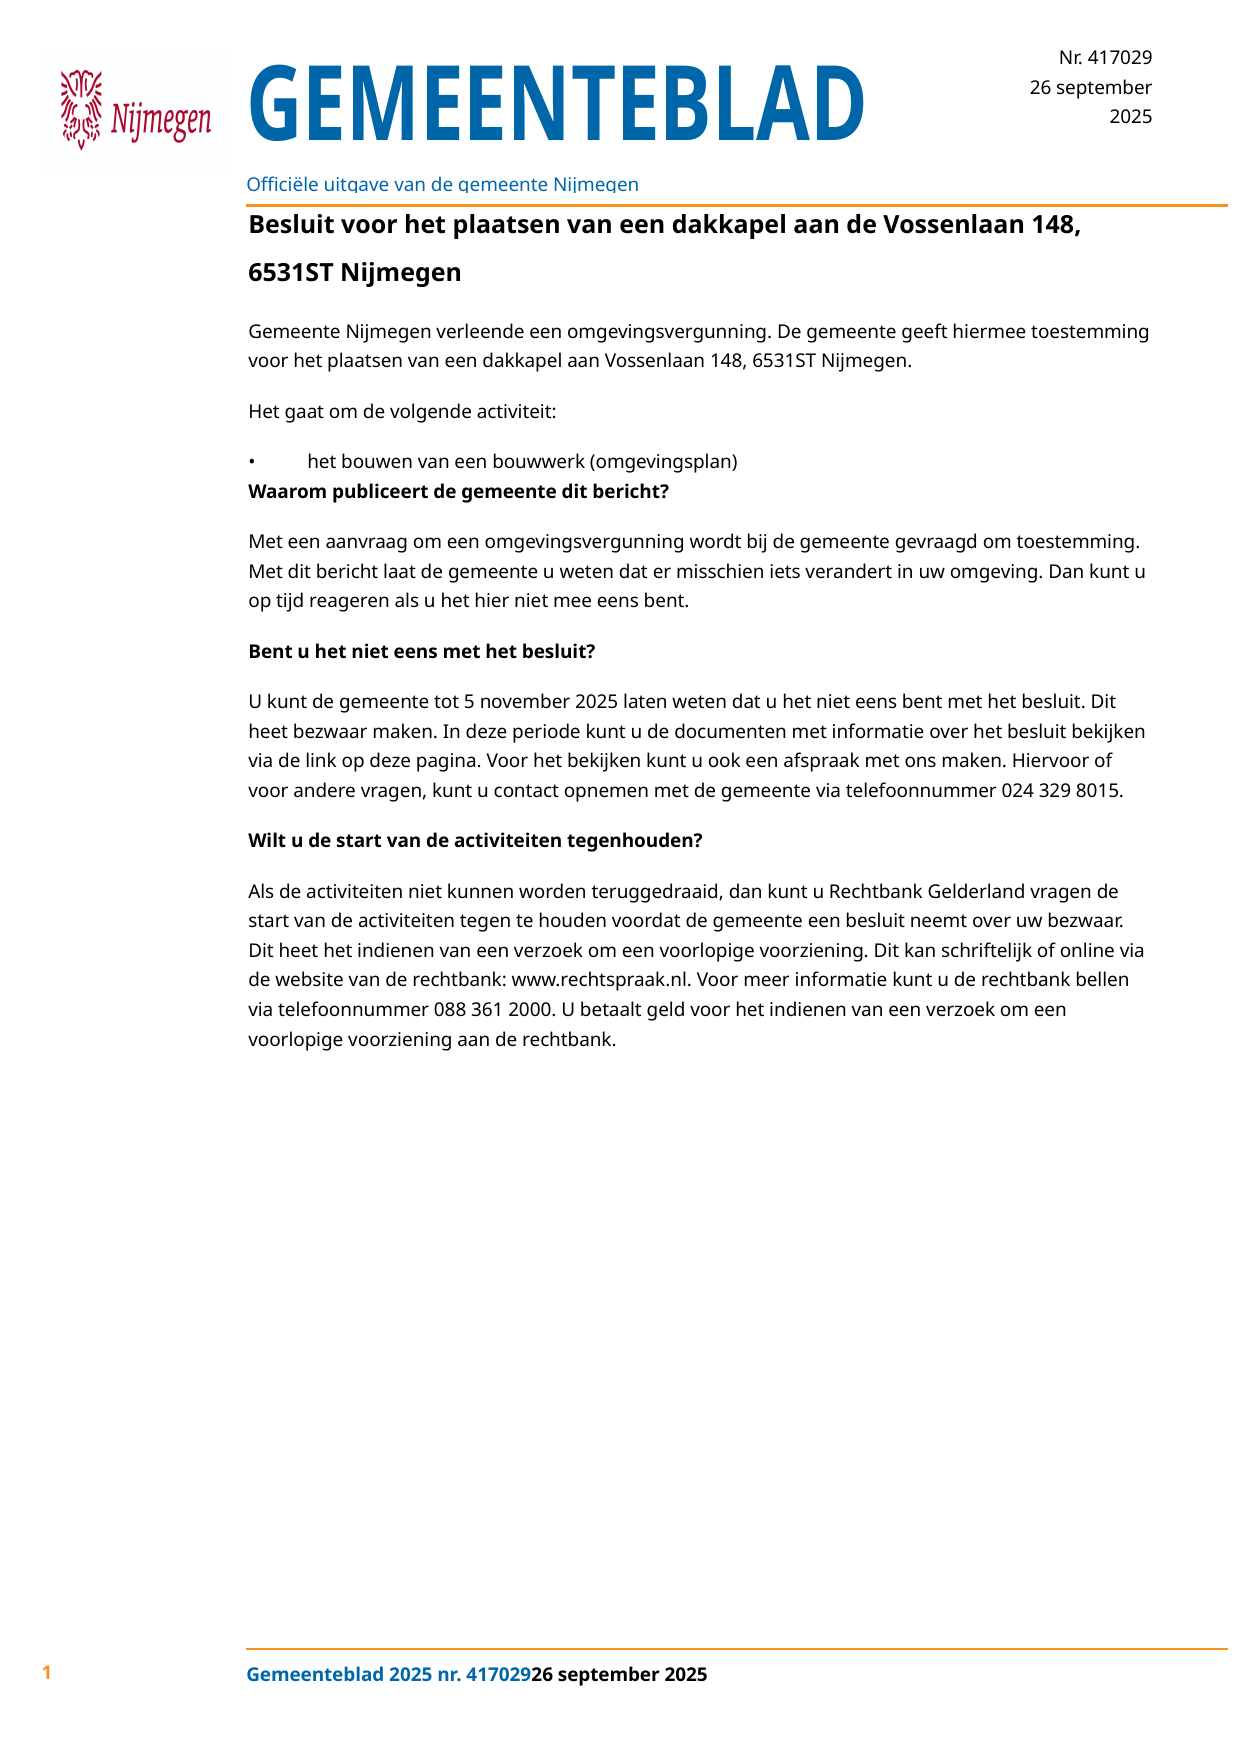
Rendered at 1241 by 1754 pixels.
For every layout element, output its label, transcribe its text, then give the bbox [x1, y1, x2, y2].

text Gemeente Nijmegen verleende een omgevingsvergunning. De gemeente geeft hiermee toestemming voor het plaatsen van een dakkapel aan Vossenlaan 148, 6531ST Nijmegen. [248, 318, 1152, 373]
text Waarom publiceert de gemeente dit bericht? [248, 478, 1152, 504]
text Wilt u de start van de activiteiten tegenhouden? [248, 827, 1152, 853]
text Bent u het niet eens met het besluit? [248, 638, 1152, 664]
text Het gaat om de volgende activiteit: [248, 398, 1152, 424]
text Met een aanvraag om een omgevingsvergunning wordt bij de gemeente gevraagd om toestemming. Met dit bericht laat de gemeente u weten dat er misschien iets verandert in uw omgeving. Dan kunt u op tijd reageren als u het hier niet mee eens bent. [248, 528, 1152, 613]
text Als de activiteiten niet kunnen worden teruggedraaid, dan kunt u Rechtbank Gelderland vragen de start van de activiteiten tegen te houden voordat de gemeente een besluit neemt over uw bezwaar. Dit heet het indienen van een verzoek om een voorlopige voorziening. Dit kan schriftelijk of online via de website van de rechtbank: www.rechtspraak.nl. Voor meer informatie kunt u de rechtbank bellen via telefoonnummer 088 361 2000. U betaalt geld voor het indienen van een verzoek om een voorlopige voorziening aan de rechtbank. [248, 878, 1152, 1052]
list het bouwen van een bouwwerk (omgevingsplan) [248, 448, 1152, 474]
text Besluit voor het plaatsen van een dakkapel aan de Vossenlaan 148, 6531ST Nijmegen [248, 207, 1152, 288]
text U kunt de gemeente tot 5 november 2025 laten weten dat u het niet eens bent met het besluit. Dit heet bezwaar maken. In deze periode kunt u de documenten met informatie over het besluit bekijken via de link op deze pagina. Voor het bekijken kunt u ook een afspraak met ons maken. Hiervoor of voor andere vragen, kunt u contact opnemen met de gemeente via telefoonnummer 024 329 8015. [248, 688, 1152, 803]
picture [41, 47, 231, 172]
